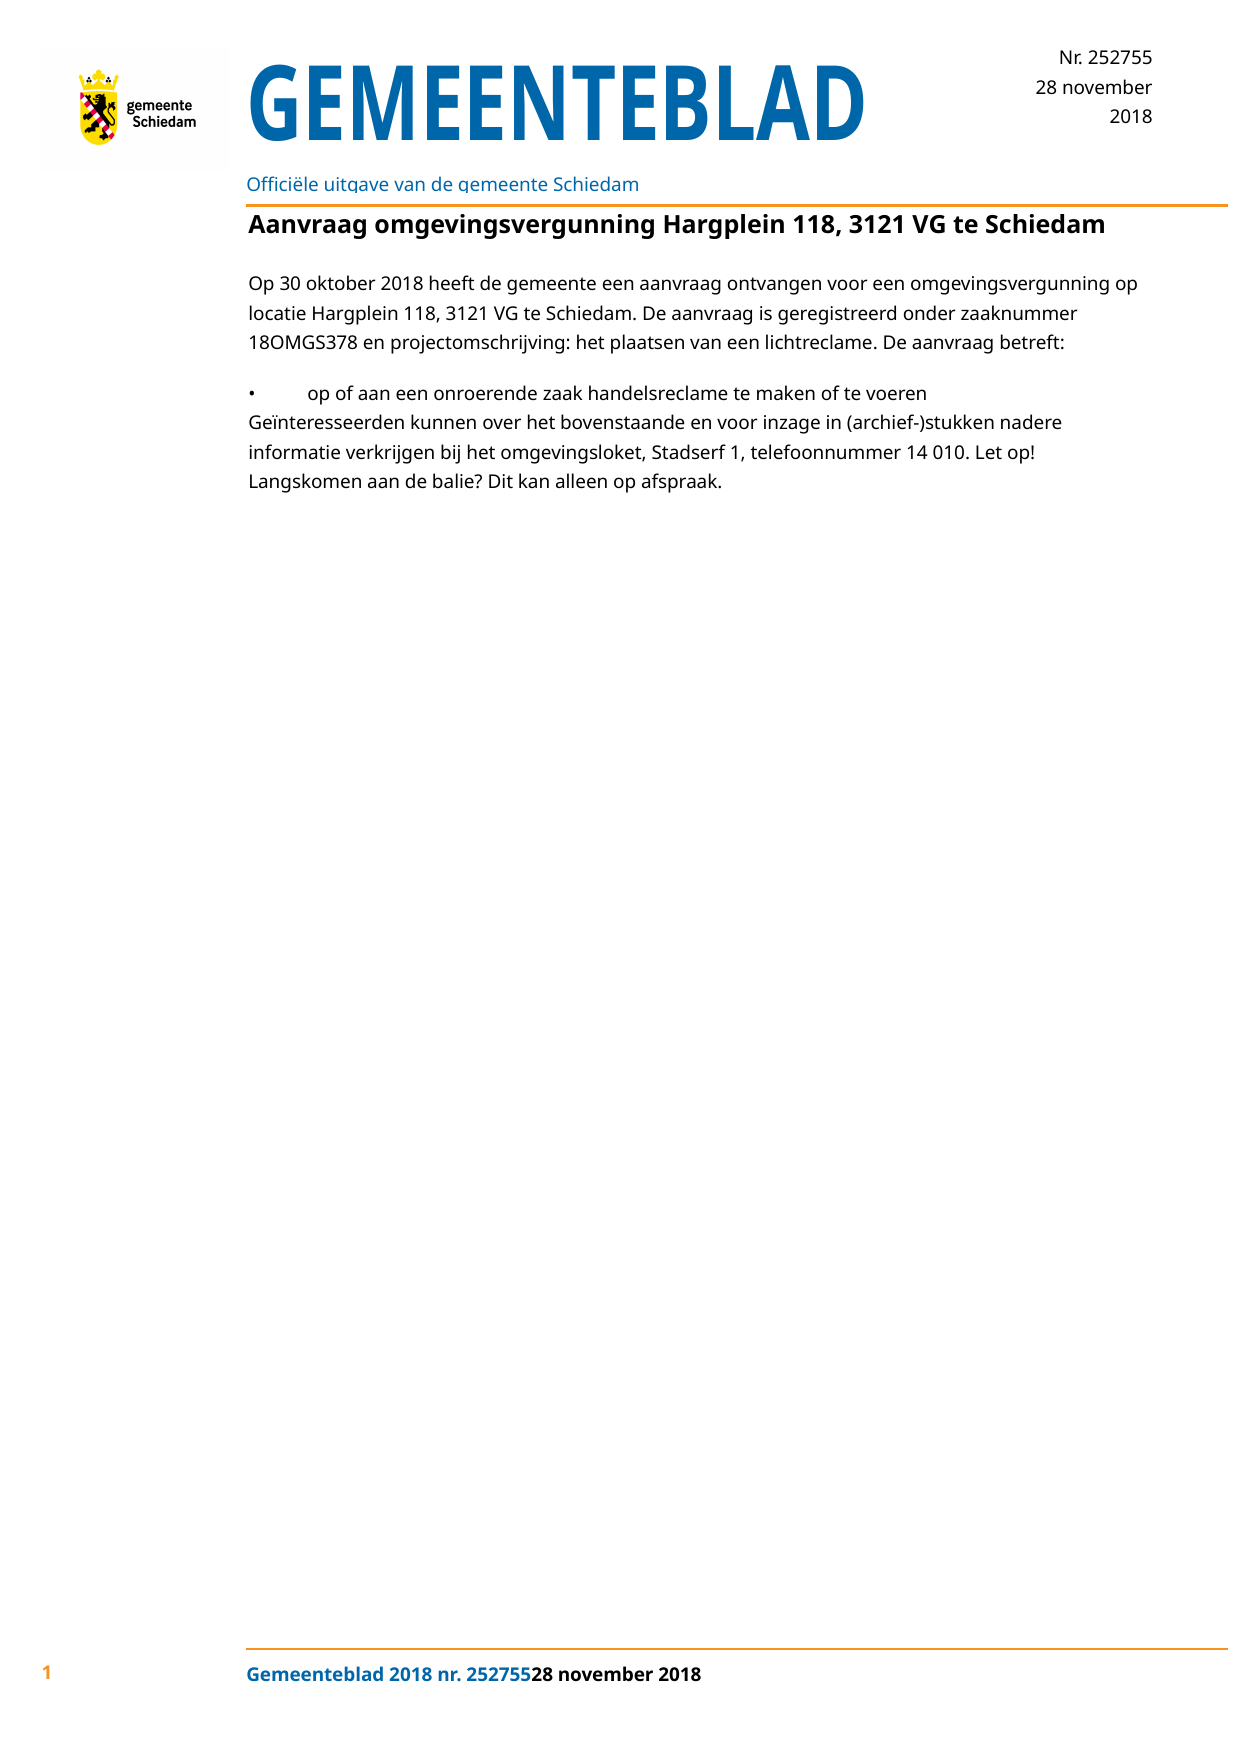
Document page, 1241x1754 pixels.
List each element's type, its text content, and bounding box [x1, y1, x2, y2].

list op of aan een onroerende zaak handelsreclame te maken of te voeren [248, 380, 1152, 406]
text Geïnteresseerden kunnen over het bovenstaande en voor inzage in (archief-)stukken nadere informatie verkrijgen bij het omgevingsloket, Stadserf 1, telefoonnummer 14 010. Let op! Langskomen aan de balie? Dit kan alleen op afspraak. [248, 409, 1152, 494]
picture [41, 47, 231, 172]
text Aanvraag omgevingsvergunning Hargplein 118, 3121 VG te Schiedam [248, 207, 1152, 241]
text Op 30 oktober 2018 heeft de gemeente een aanvraag ontvangen voor een omgevingsvergunning op locatie Hargplein 118, 3121 VG te Schiedam. De aanvraag is geregistreerd onder zaaknummer 18OMGS378 en projectomschrijving: het plaatsen van een lichtreclame. De aanvraag betreft: [248, 270, 1152, 355]
